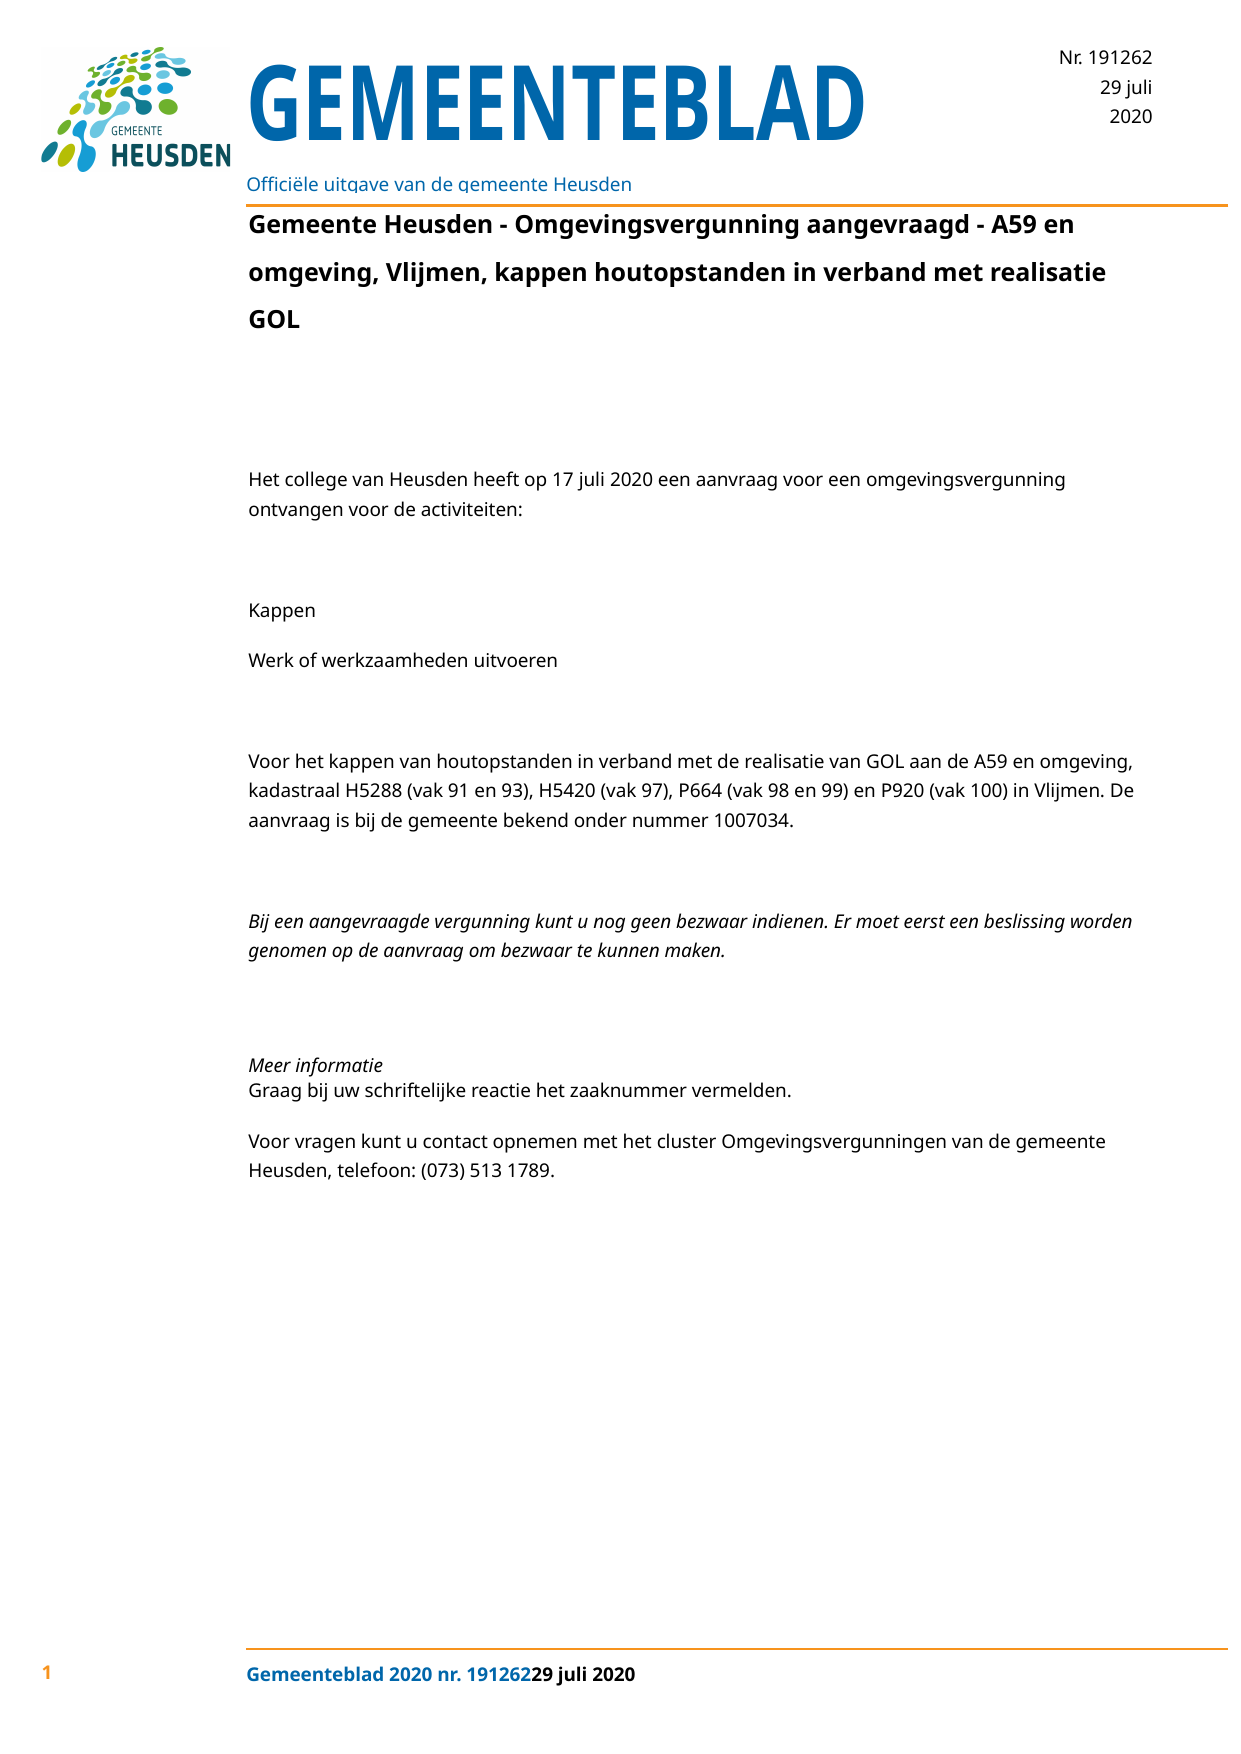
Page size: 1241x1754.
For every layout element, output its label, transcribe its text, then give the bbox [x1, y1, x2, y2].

picture [41, 47, 231, 172]
text Werk of werkzaamheden uitvoeren [248, 647, 1152, 673]
text Bij een aangevraagde vergunning kunt u nog geen bezwaar indienen. Er moet eerst een beslissing worden genomen op de aanvraag om bezwaar te kunnen maken. [248, 908, 1152, 963]
text Voor het kappen van houtopstanden in verband met de realisatie van GOL aan de A59 en omgeving, kadastraal H5288 (vak 91 en 93), H5420 (vak 97), P664 (vak 98 en 99) en P920 (vak 100) in Vlijmen. De aanvraag is bij de gemeente bekend onder nummer 1007034. [248, 748, 1152, 833]
text Voor vragen kunt u contact opnemen met het cluster Omgevingsvergunningen van de gemeente Heusden, telefoon: (073) 513 1789. [248, 1128, 1152, 1183]
text Het college van Heusden heeft op 17 juli 2020 een aanvraag voor een omgevingsvergunning ontvangen voor de activiteiten: [248, 466, 1152, 522]
text Kappen [248, 597, 1152, 622]
text Meer informatie [248, 1052, 1152, 1078]
text Graag bij uw schriftelijke reactie het zaaknummer vermelden. [248, 1078, 1152, 1103]
text Gemeente Heusden - Omgevingsvergunning aangevraagd - A59 en omgeving, Vlijmen, kappen houtopstanden in verband met realisatie GOL [248, 207, 1152, 336]
